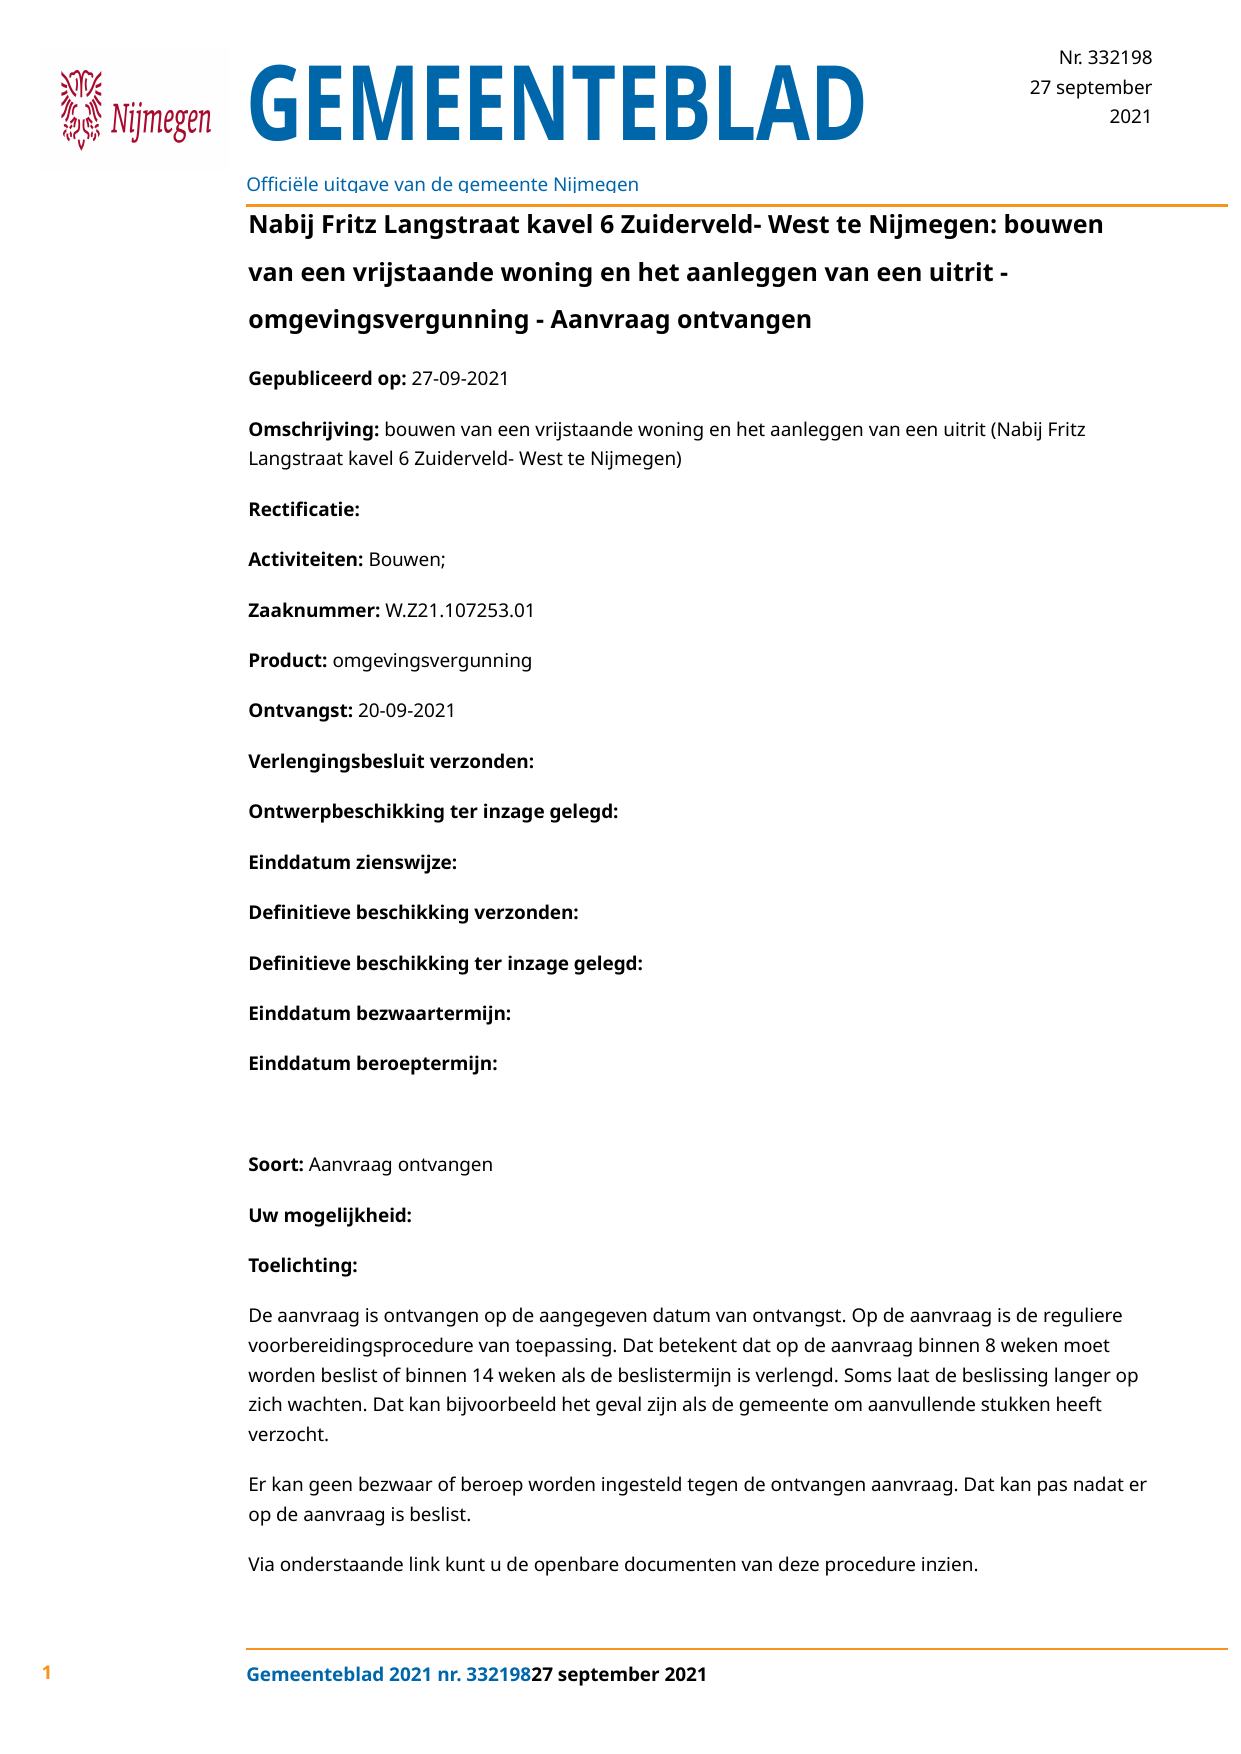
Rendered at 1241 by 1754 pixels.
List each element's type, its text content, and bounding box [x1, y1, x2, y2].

text Product: omgevingsvergunning [248, 647, 1152, 673]
text Omschrijving: bouwen van een vrijstaande woning en het aanleggen van een uitrit (Nabij Fritz Langstraat kavel 6 Zuiderveld- West te Nijmegen) [248, 416, 1152, 471]
text Activiteiten: Bouwen; [248, 546, 1152, 572]
text Definitieve beschikking ter inzage gelegd: [248, 950, 1152, 975]
text Definitieve beschikking verzonden: [248, 899, 1152, 925]
text Zaaknummer: W.Z21.107253.01 [248, 597, 1152, 622]
text Nabij Fritz Langstraat kavel 6 Zuiderveld- West te Nijmegen: bouwen van een vrijstaande woning en het aanleggen van een uitrit - omgevingsvergunning - Aanvraag ontvangen [248, 207, 1152, 336]
text Verlengingsbesluit verzonden: [248, 748, 1152, 774]
text Toelichting: [248, 1252, 1152, 1278]
text Einddatum zienswijze: [248, 849, 1152, 874]
text Soort: Aanvraag ontvangen [248, 1151, 1152, 1177]
text Einddatum beroeptermijn: [248, 1051, 1152, 1076]
text Er kan geen bezwaar of beroep worden ingesteld tegen de ontvangen aanvraag. Dat kan pas nadat er op de aanvraag is beslist. [248, 1471, 1152, 1527]
text Uw mogelijkheid: [248, 1202, 1152, 1227]
picture [41, 47, 231, 172]
text De aanvraag is ontvangen op de aangegeven datum van ontvangst. Op de aanvraag is de reguliere voorbereidingsprocedure van toepassing. Dat betekent dat op de aanvraag binnen 8 weken moet worden beslist of binnen 14 weken als de beslistermijn is verlengd. Soms laat de beslissing langer op zich wachten. Dat kan bijvoorbeeld het geval zijn als de gemeente om aanvullende stukken heeft verzocht. [248, 1303, 1152, 1447]
text Ontvangst: 20-09-2021 [248, 698, 1152, 723]
text Einddatum bezwaartermijn: [248, 1000, 1152, 1026]
text Via onderstaande link kunt u de openbare documenten van deze procedure inzien. [248, 1551, 1152, 1577]
text Gepubliceerd op: 27-09-2021 [248, 366, 1152, 391]
text Ontwerpbeschikking ter inzage gelegd: [248, 798, 1152, 824]
text Rectificatie: [248, 496, 1152, 522]
